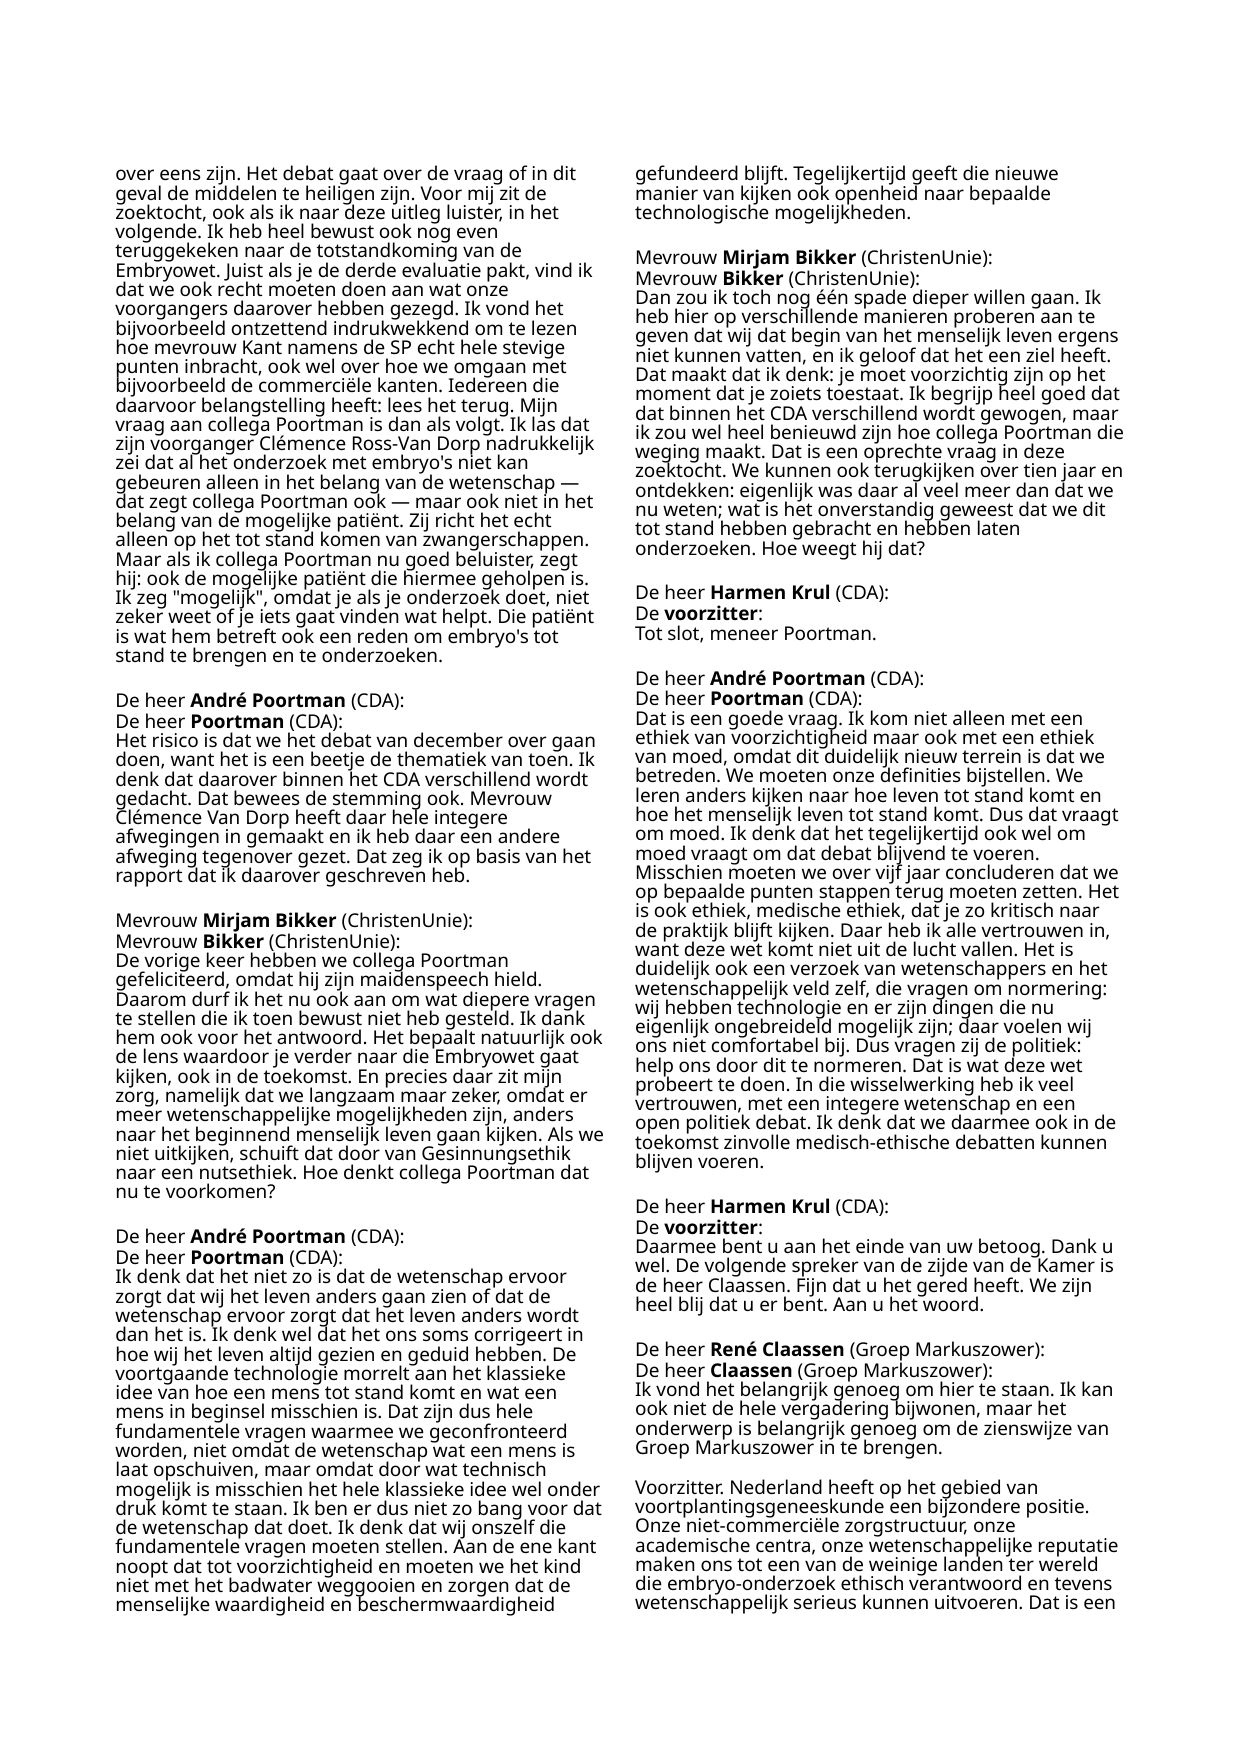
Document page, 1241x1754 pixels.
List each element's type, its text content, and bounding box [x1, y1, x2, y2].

text De heer Poortman (CDA): [115, 713, 605, 732]
text Daarmee bent u aan het einde van uw betoog. Dank u wel. De volgende spreker van de zijde van de Kamer is de heer Claassen. Fijn dat u het gered heeft. We zijn heel blij dat u er bent. Aan u het woord. [635, 1238, 1125, 1315]
text Dan zou ik toch nog één spade dieper willen gaan. Ik heb hier op verschillende manieren proberen aan te geven dat wij dat begin van het menselijk leven ergens niet kunnen vatten, en ik geloof dat het een ziel heeft. Dat maakt dat ik denk: je moet voorzichtig zijn op het moment dat je zoiets toestaat. Ik begrijp heel goed dat dat binnen het CDA verschillend wordt gewogen, maar ik zou wel heel benieuwd zijn hoe collega Poortman die weging maakt. Dat is een oprechte vraag in deze zoektocht. We kunnen ook terugkijken over tien jaar en ontdekken: eigenlijk was daar al veel meer dan dat we nu weten; wat is het onverstandig geweest dat we dit tot stand hebben gebracht en hebben laten onderzoeken. Hoe weegt hij dat? [635, 289, 1125, 559]
text De heer Poortman (CDA): [115, 1249, 605, 1268]
text De heer André Poortman (CDA): [115, 1223, 605, 1249]
text De heer André Poortman (CDA): [115, 687, 605, 713]
text Mevrouw Bikker (ChristenUnie): [115, 933, 605, 952]
text Mevrouw Bikker (ChristenUnie): [635, 270, 1125, 289]
text Voorzitter. Nederland heeft op het gebied van voortplantingsgeneeskunde een bijzondere positie. Onze niet-commerciële zorgstructuur, onze academische centra, onze wetenschappelijke reputatie maken ons tot een van de weinige landen ter wereld die embryo-onderzoek ethisch verantwoord en tevens wetenschappelijk serieus kunnen uitvoeren. Dat is een [635, 1479, 1125, 1614]
text Ik vond het belangrijk genoeg om hier te staan. Ik kan ook niet de hele vergadering bijwonen, maar het onderwerp is belangrijk genoeg om de zienswijze van Groep Markuszower in te brengen. [635, 1381, 1125, 1458]
text Mevrouw Mirjam Bikker (ChristenUnie): [115, 907, 605, 933]
text Dat is een goede vraag. Ik kom niet alleen met een ethiek van voorzichtigheid maar ook met een ethiek van moed, omdat dit duidelijk nieuw terrein is dat we betreden. We moeten onze definities bijstellen. We leren anders kijken naar hoe leven tot stand komt en hoe het menselijk leven tot stand komt. Dus dat vraagt om moed. Ik denk dat het tegelijkertijd ook wel om moed vraagt om dat debat blijvend te voeren. Misschien moeten we over vijf jaar concluderen dat we op bepaalde punten stappen terug moeten zetten. Het is ook ethiek, medische ethiek, dat je zo kritisch naar de praktijk blijft kijken. Daar heb ik alle vertrouwen in, want deze wet komt niet uit de lucht vallen. Het is duidelijk ook een verzoek van wetenschappers en het wetenschappelijk veld zelf, die vragen om normering: wij hebben technologie en er zijn dingen die nu eigenlijk ongebreideld mogelijk zijn; daar voelen wij ons niet comfortabel bij. Dus vragen zij de politiek: help ons door dit te normeren. Dat is wat deze wet probeert te doen. In die wisselwerking heb ik veel vertrouwen, met een integere wetenschap en een open politiek debat. Ik denk dat we daarmee ook in de toekomst zinvolle medisch-ethische debatten kunnen blijven voeren. [635, 710, 1125, 1172]
text De voorzitter: [635, 1219, 1125, 1238]
text Ik denk dat het niet zo is dat de wetenschap ervoor zorgt dat wij het leven anders gaan zien of dat de wetenschap ervoor zorgt dat het leven anders wordt dan het is. Ik denk wel dat het ons soms corrigeert in hoe wij het leven altijd gezien en geduid hebben. De voortgaande technologie morrelt aan het klassieke idee van hoe een mens tot stand komt en wat een mens in beginsel misschien is. Dat zijn dus hele fundamentele vragen waarmee we geconfronteerd worden, niet omdat de wetenschap wat een mens is laat opschuiven, maar omdat door wat technisch mogelijk is misschien het hele klassieke idee wel onder druk komt te staan. Ik ben er dus niet zo bang voor dat de wetenschap dat doet. Ik denk dat wij onszelf die fundamentele vragen moeten stellen. Aan de ene kant noopt dat tot voorzichtigheid en moeten we het kind niet met het badwater weggooien en zorgen dat de menselijke waardigheid en beschermwaardigheid [115, 1268, 605, 1615]
text Het risico is dat we het debat van december over gaan doen, want het is een beetje de thematiek van toen. Ik denk dat daarover binnen het CDA verschillend wordt gedacht. Dat bewees de stemming ook. Mevrouw Clémence Van Dorp heeft daar hele integere afwegingen in gemaakt en ik heb daar een andere afweging tegenover gezet. Dat zeg ik op basis van het rapport dat ik daarover geschreven heb. [115, 732, 605, 886]
text De vorige keer hebben we collega Poortman gefeliciteerd, omdat hij zijn maidenspeech hield. Daarom durf ik het nu ook aan om wat diepere vragen te stellen die ik toen bewust niet heb gesteld. Ik dank hem ook voor het antwoord. Het bepaalt natuurlijk ook de lens waardoor je verder naar die Embryowet gaat kijken, ook in de toekomst. En precies daar zit mijn zorg, namelijk dat we langzaam maar zeker, omdat er meer wetenschappelijke mogelijkheden zijn, anders naar het beginnend menselijk leven gaan kijken. Als we niet uitkijken, schuift dat door van Gesinnungsethik naar een nutsethiek. Hoe denkt collega Poortman dat nu te voorkomen? [115, 952, 605, 1203]
text De heer Poortman (CDA): [635, 690, 1125, 710]
text De heer Harmen Krul (CDA): [635, 1193, 1125, 1219]
text De heer Claassen (Groep Markuszower): [635, 1362, 1125, 1381]
text De voorzitter: [635, 605, 1125, 624]
text De heer Harmen Krul (CDA): [635, 579, 1125, 605]
text gefundeerd blijft. Tegelijkertijd geeft die nieuwe manier van kijken ook openheid naar bepaalde technologische mogelijkheden. [635, 165, 1125, 223]
text Mevrouw Mirjam Bikker (ChristenUnie): [635, 244, 1125, 270]
text De heer André Poortman (CDA): [635, 665, 1125, 690]
text Tot slot, meneer Poortman. [635, 624, 1125, 644]
text De heer René Claassen (Groep Markuszower): [635, 1336, 1125, 1362]
text over eens zijn. Het debat gaat over de vraag of in dit geval de middelen te heiligen zijn. Voor mij zit de zoektocht, ook als ik naar deze uitleg luister, in het volgende. Ik heb heel bewust ook nog even teruggekeken naar de totstandkoming van de Embryowet. Juist als je de derde evaluatie pakt, vind ik dat we ook recht moeten doen aan wat onze voorgangers daarover hebben gezegd. Ik vond het bijvoorbeeld ontzettend indrukwekkend om te lezen hoe mevrouw Kant namens de SP echt hele stevige punten inbracht, ook wel over hoe we omgaan met bijvoorbeeld de commerciële kanten. Iedereen die daarvoor belangstelling heeft: lees het terug. Mijn vraag aan collega Poortman is dan als volgt. Ik las dat zijn voorganger Clémence Ross-Van Dorp nadrukkelijk zei dat al het onderzoek met embryo's niet kan gebeuren alleen in het belang van de wetenschap — dat zegt collega Poortman ook — maar ook niet in het belang van de mogelijke patiënt. Zij richt het echt alleen op het tot stand komen van zwangerschappen. Maar als ik collega Poortman nu goed beluister, zegt hij: ook de mogelijke patiënt die hiermee geholpen is. Ik zeg "mogelijk", omdat je als je onderzoek doet, niet zeker weet of je iets gaat vinden wat helpt. Die patiënt is wat hem betreft ook een reden om embryo's tot stand te brengen en te onderzoeken. [115, 165, 605, 666]
